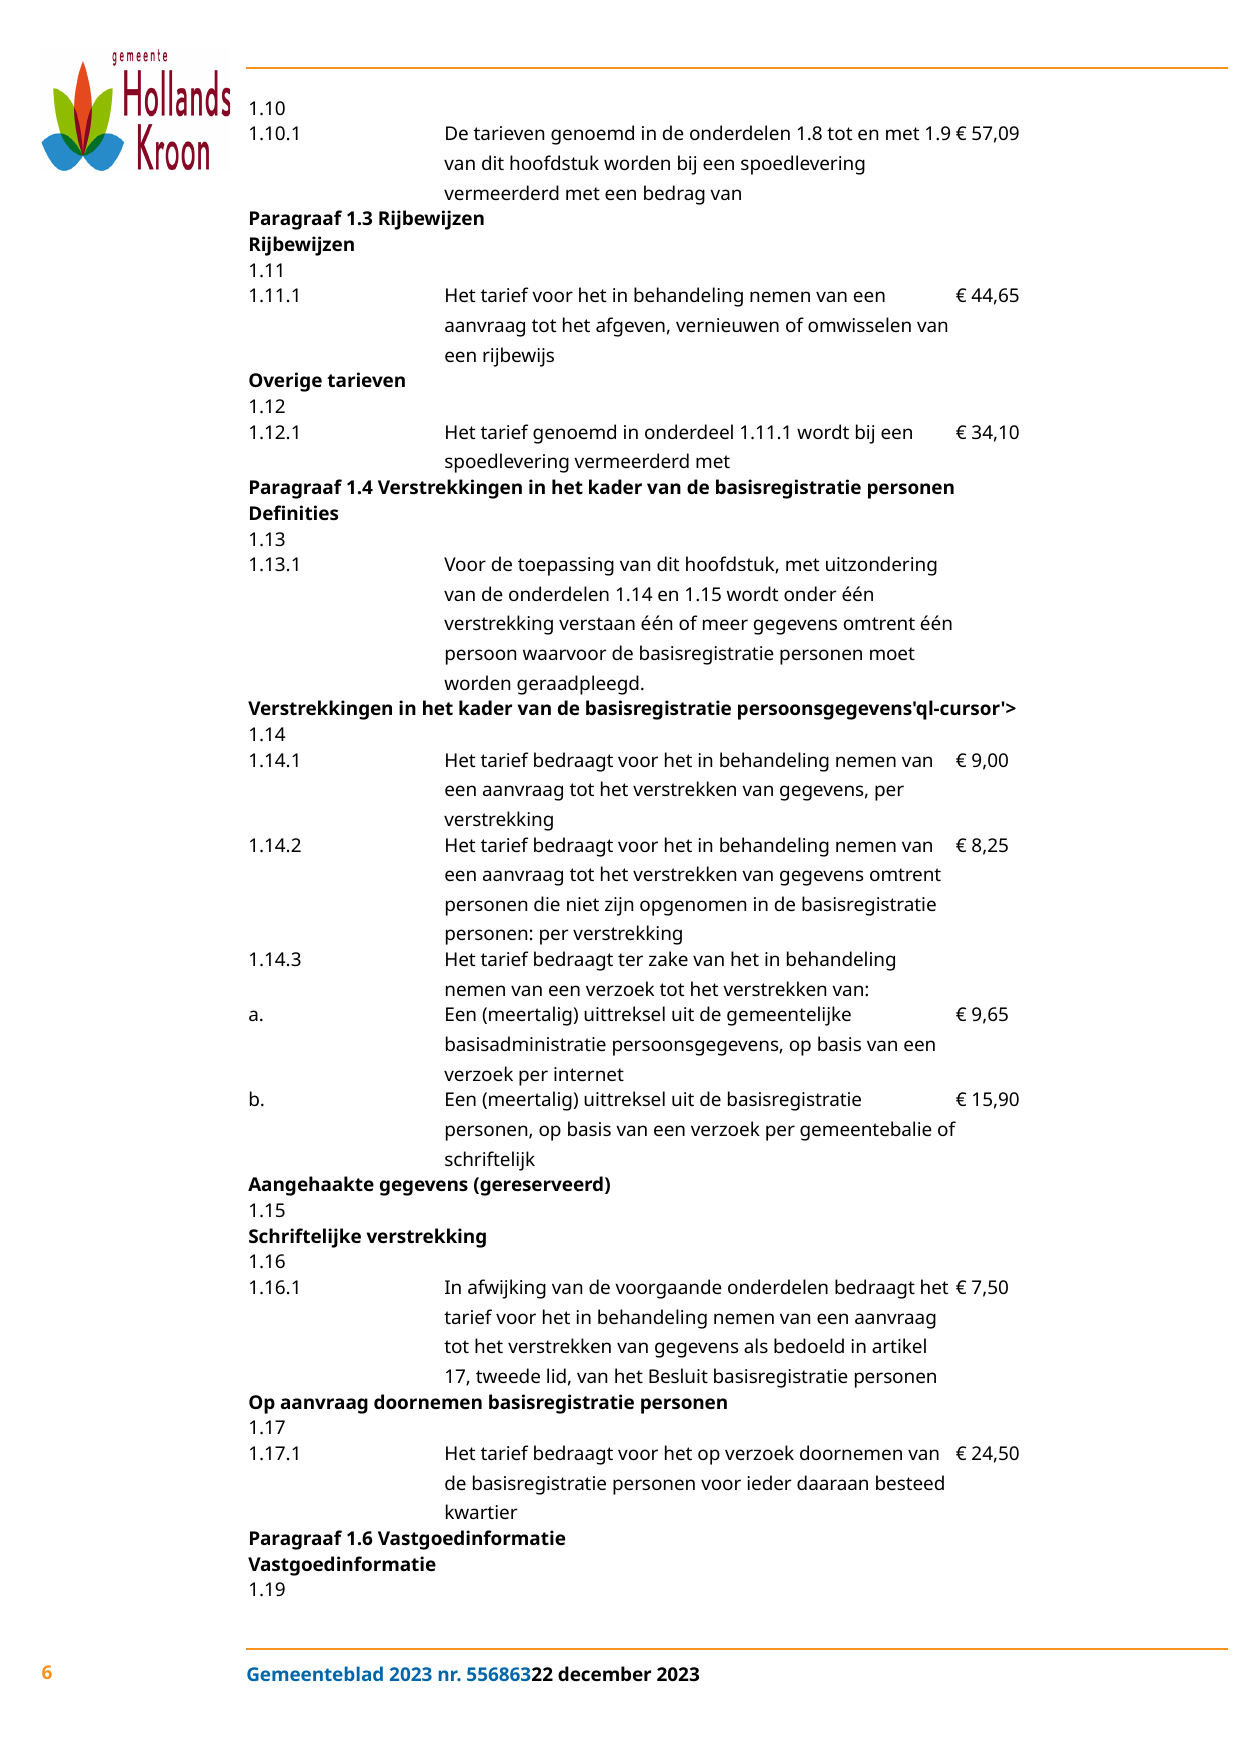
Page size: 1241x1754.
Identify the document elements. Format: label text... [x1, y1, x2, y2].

table_cell b. [248, 1087, 444, 1171]
table_cell € 24,50 [956, 1440, 1152, 1525]
table_cell [956, 526, 1152, 551]
table_cell [444, 95, 956, 121]
table_cell € 8,25 [956, 832, 1152, 946]
table_cell Voor de toepassing van dit hoofdstuk, met uitzondering van de onderdelen 1.14 en 1.15 wordt onder één verstrekking verstaan één of meer gegevens omtrent één persoon waarvoor de basisregistratie personen moet worden geraadpleegd. [444, 551, 956, 696]
table_cell 1.11 [248, 257, 444, 283]
table_cell [956, 257, 1152, 283]
table_cell Het tarief genoemd in onderdeel 1.11.1 wordt bij een spoedlevering vermeerderd met [444, 419, 956, 474]
table_cell 1.12.1 [248, 419, 444, 474]
table_cell 1.10 [248, 95, 444, 121]
table_cell [956, 946, 1152, 1002]
table_cell [444, 1197, 956, 1223]
table_cell 1.17 [248, 1415, 444, 1440]
table_cell [956, 1197, 1152, 1223]
table_cell [444, 1577, 956, 1602]
table_cell De tarieven genoemd in de onderdelen 1.8 tot en met 1.9 van dit hoofdstuk worden bij een spoedlevering vermeerderd met een bedrag van [444, 121, 956, 205]
table_cell Het tarief bedraagt voor het in behandeling nemen van een aanvraag tot het verstrekken van gegevens, per verstrekking [444, 747, 956, 832]
table_cell 1.16 [248, 1249, 444, 1274]
table_cell 1.17.1 [248, 1440, 444, 1525]
table_cell 1.19 [248, 1577, 444, 1602]
table_cell Aangehaakte gegevens (gereserveerd) [248, 1171, 1152, 1197]
table_cell 1.12 [248, 393, 444, 419]
table_cell [956, 551, 1152, 696]
table_cell [444, 721, 956, 747]
table_cell [956, 393, 1152, 419]
table_cell 1.14 [248, 721, 444, 747]
table_cell Het tarief bedraagt ter zake van het in behandeling nemen van een verzoek tot het verstrekken van: [444, 946, 956, 1002]
table_cell € 44,65 [956, 283, 1152, 367]
table_cell Het tarief bedraagt voor het in behandeling nemen van een aanvraag tot het verstrekken van gegevens omtrent personen die niet zijn opgenomen in de basisregistratie personen: per verstrekking [444, 832, 956, 946]
table_cell Vastgoedinformatie [248, 1551, 1152, 1577]
table_cell 1.13 [248, 526, 444, 551]
table_cell € 9,00 [956, 747, 1152, 832]
table_cell [956, 1415, 1152, 1440]
table_cell 1.13.1 [248, 551, 444, 696]
table_cell 1.14.3 [248, 946, 444, 1002]
table_cell [956, 95, 1152, 121]
table_cell a. [248, 1002, 444, 1087]
table_cell Paragraaf 1.4 Verstrekkingen in het kader van de basisregistratie personen [248, 474, 1152, 500]
table_cell Op aanvraag doornemen basisregistratie personen [248, 1389, 1152, 1414]
table_cell € 7,50 [956, 1274, 1152, 1389]
table_cell [444, 393, 956, 419]
table_cell Paragraaf 1.6 Vastgoedinformatie [248, 1525, 1152, 1551]
table_cell Een (meertalig) uittreksel uit de basisregistratie personen, op basis van een verzoek per gemeentebalie of schriftelijk [444, 1087, 956, 1171]
table_cell € 15,90 [956, 1087, 1152, 1171]
table_cell Overige tarieven [248, 368, 1152, 393]
table_cell Een (meertalig) uittreksel uit de gemeentelijke basisadministratie persoonsgegevens, op basis van een verzoek per internet [444, 1002, 956, 1087]
table_cell Verstrekkingen in het kader van de basisregistratie persoonsgegevens'ql-cursor'> [248, 696, 1152, 721]
picture [41, 47, 231, 172]
table_cell 1.14.2 [248, 832, 444, 946]
table_cell [956, 721, 1152, 747]
table_cell [444, 526, 956, 551]
table_cell [956, 1577, 1152, 1602]
table_cell 1.10.1 [248, 121, 444, 205]
table_cell 1.16.1 [248, 1274, 444, 1389]
table_cell Definities [248, 500, 1152, 526]
table_cell Het tarief voor het in behandeling nemen van een aanvraag tot het afgeven, vernieuwen of omwisselen van een rijbewijs [444, 283, 956, 367]
table_cell Paragraaf 1.3 Rijbewijzen [248, 205, 1152, 231]
table_cell In afwijking van de voorgaande onderdelen bedraagt het tarief voor het in behandeling nemen van een aanvraag tot het verstrekken van gegevens als bedoeld in artikel 17, tweede lid, van het Besluit basisregistratie personen [444, 1274, 956, 1389]
table_cell € 34,10 [956, 419, 1152, 474]
table_cell [444, 1249, 956, 1274]
table_cell 1.11.1 [248, 283, 444, 367]
table_cell [956, 1249, 1152, 1274]
table_cell 1.14.1 [248, 747, 444, 832]
table_cell € 57,09 [956, 121, 1152, 205]
table_cell Schriftelijke verstrekking [248, 1223, 1152, 1249]
table_cell [444, 257, 956, 283]
table_cell [444, 1415, 956, 1440]
table_cell 1.15 [248, 1197, 444, 1223]
table_cell € 9,65 [956, 1002, 1152, 1087]
table_cell Rijbewijzen [248, 231, 1152, 257]
table_cell Het tarief bedraagt voor het op verzoek doornemen van de basisregistratie personen voor ieder daaraan besteed kwartier [444, 1440, 956, 1525]
